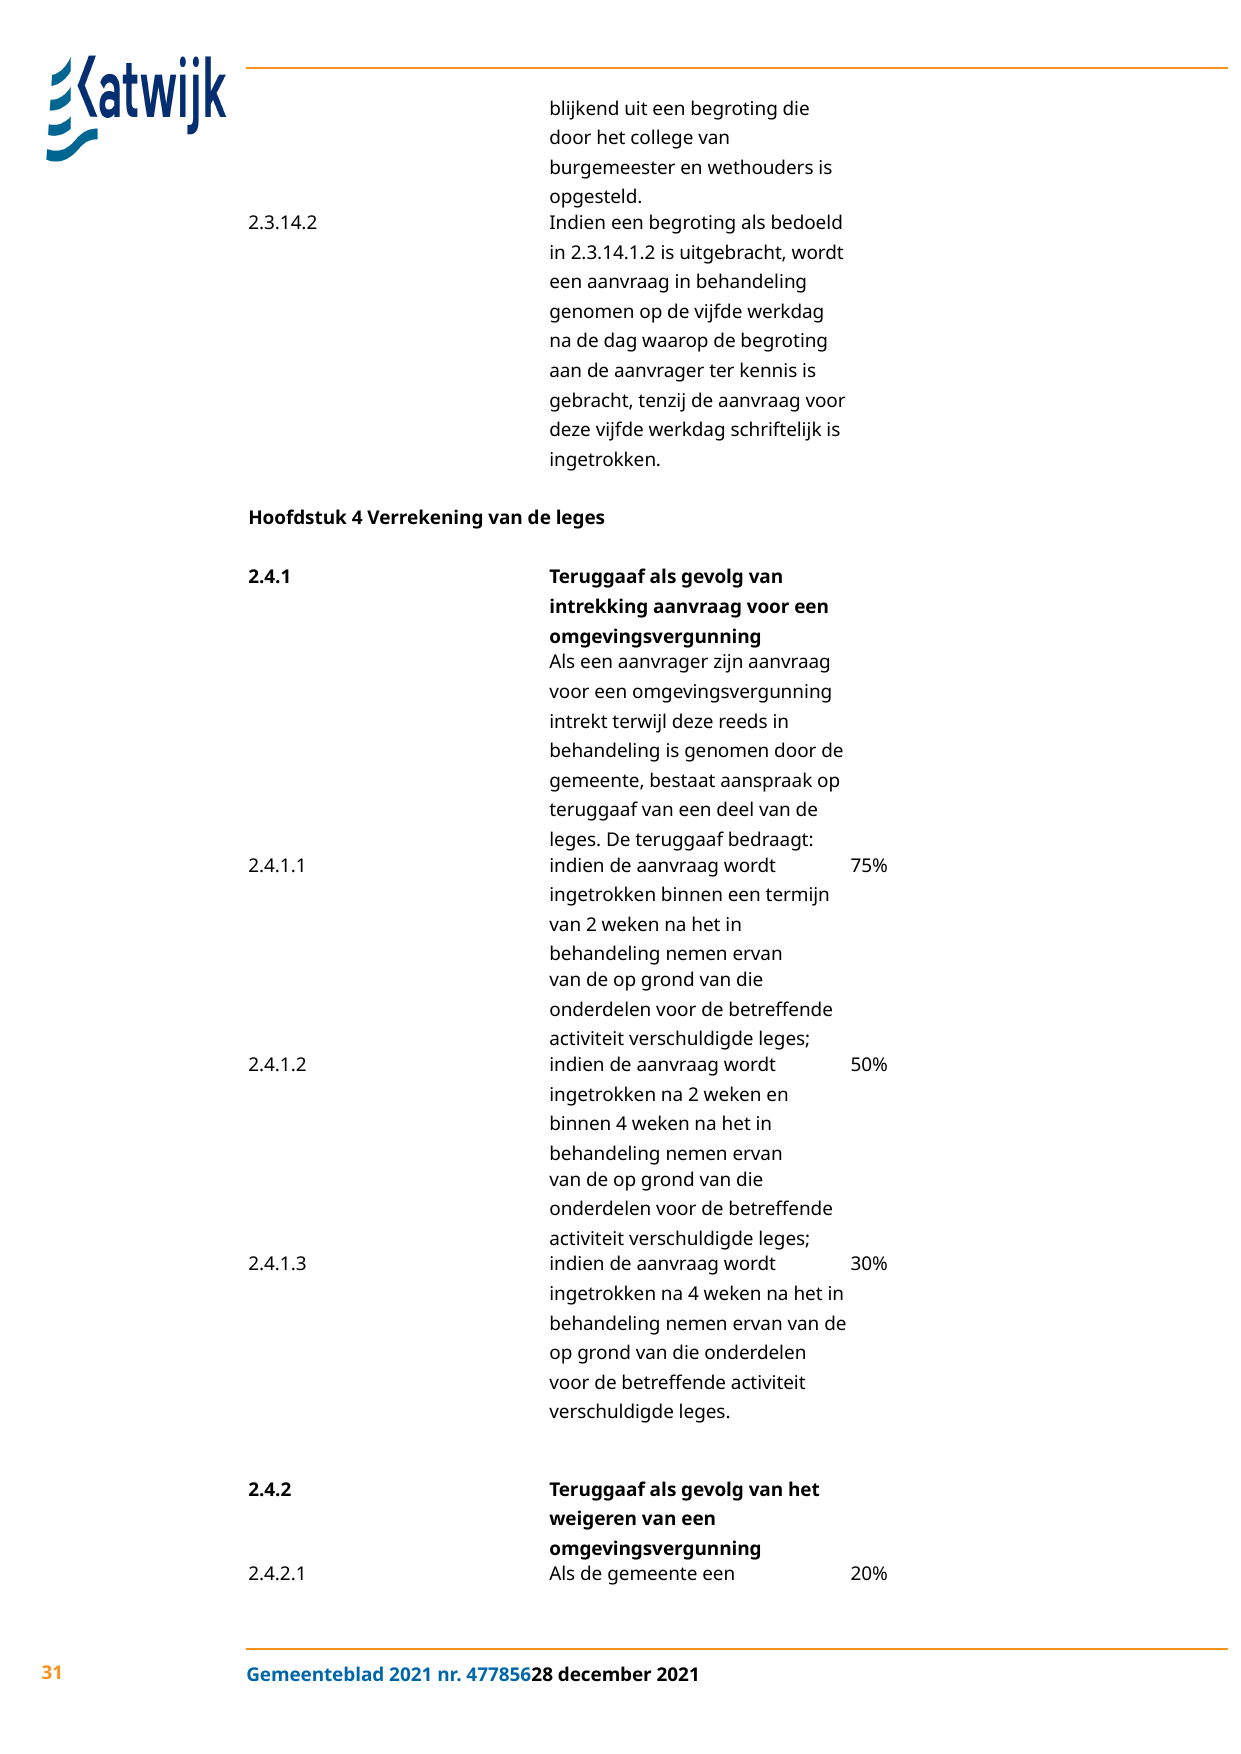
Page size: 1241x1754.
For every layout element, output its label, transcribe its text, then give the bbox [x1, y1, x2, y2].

table_cell 2.4.2 [248, 1476, 549, 1561]
table_cell 30% [850, 1251, 1152, 1424]
table_cell Als de gemeente een [549, 1561, 850, 1586]
table_cell [248, 1450, 549, 1476]
table_cell 2.4.1.3 [248, 1251, 549, 1450]
table_header 2.4.1 [248, 564, 549, 649]
table_cell 75% [850, 852, 1152, 966]
table_cell [850, 649, 1152, 852]
table_cell [549, 1424, 850, 1450]
table_cell Indien een begroting als bedoeld in 2.3.14.1.2 is uitgebracht, wordt een aanvraag in behandeling genomen op de vijfde werkdag na de dag waarop de begroting aan de aanvrager ter kennis is gebracht, tenzij de aanvraag voor deze vijfde werkdag schriftelijk is ingetrokken. [549, 209, 850, 472]
table_cell 2.4.1.1 [248, 852, 549, 1051]
table_cell blijkend uit een begroting die door het college van burgemeester en wethouders is opgesteld. [549, 95, 850, 209]
table_cell Teruggaaf als gevolg van het weigeren van een omgevingsvergunning [549, 1476, 850, 1561]
table_cell indien de aanvraag wordt ingetrokken na 4 weken na het in behandeling nemen ervan van de op grond van die onderdelen voor de betreffende activiteit verschuldigde leges. [549, 1251, 850, 1424]
table_cell Als een aanvrager zijn aanvraag voor een omgevingsvergunning intrekt terwijl deze reeds in behandeling is genomen door de gemeente, bestaat aanspraak op teruggaaf van een deel van de leges. De teruggaaf bedraagt: [549, 649, 850, 852]
table_cell [549, 1450, 850, 1476]
table_cell [850, 1424, 1152, 1450]
table_cell [850, 209, 1152, 472]
table_cell [850, 1476, 1152, 1561]
picture [41, 47, 231, 172]
table_cell 2.3.14.2 [248, 209, 549, 472]
table_header Teruggaaf als gevolg van intrekking aanvraag voor een omgevingsvergunning [549, 564, 850, 649]
table_cell [850, 1166, 1152, 1251]
table_cell [248, 649, 549, 852]
table_cell indien de aanvraag wordt ingetrokken na 2 weken en binnen 4 weken na het in behandeling nemen ervan [549, 1051, 850, 1166]
table_cell van de op grond van die onderdelen voor de betreffende activiteit verschuldigde leges; [549, 966, 850, 1051]
table_cell [850, 1450, 1152, 1476]
text Hoofdstuk 4 Verrekening van de leges [248, 504, 1152, 530]
table_cell 2.4.1.2 [248, 1051, 549, 1251]
table_cell [248, 95, 549, 209]
table_cell [850, 966, 1152, 1051]
table_cell 2.4.2.1 [248, 1561, 549, 1586]
table_cell van de op grond van die onderdelen voor de betreffende activiteit verschuldigde leges; [549, 1166, 850, 1251]
table_cell 20% [850, 1561, 1152, 1586]
table_cell indien de aanvraag wordt ingetrokken binnen een termijn van 2 weken na het in behandeling nemen ervan [549, 852, 850, 966]
table_cell [850, 95, 1152, 209]
table_cell 50% [850, 1051, 1152, 1166]
table_header [850, 564, 1152, 649]
